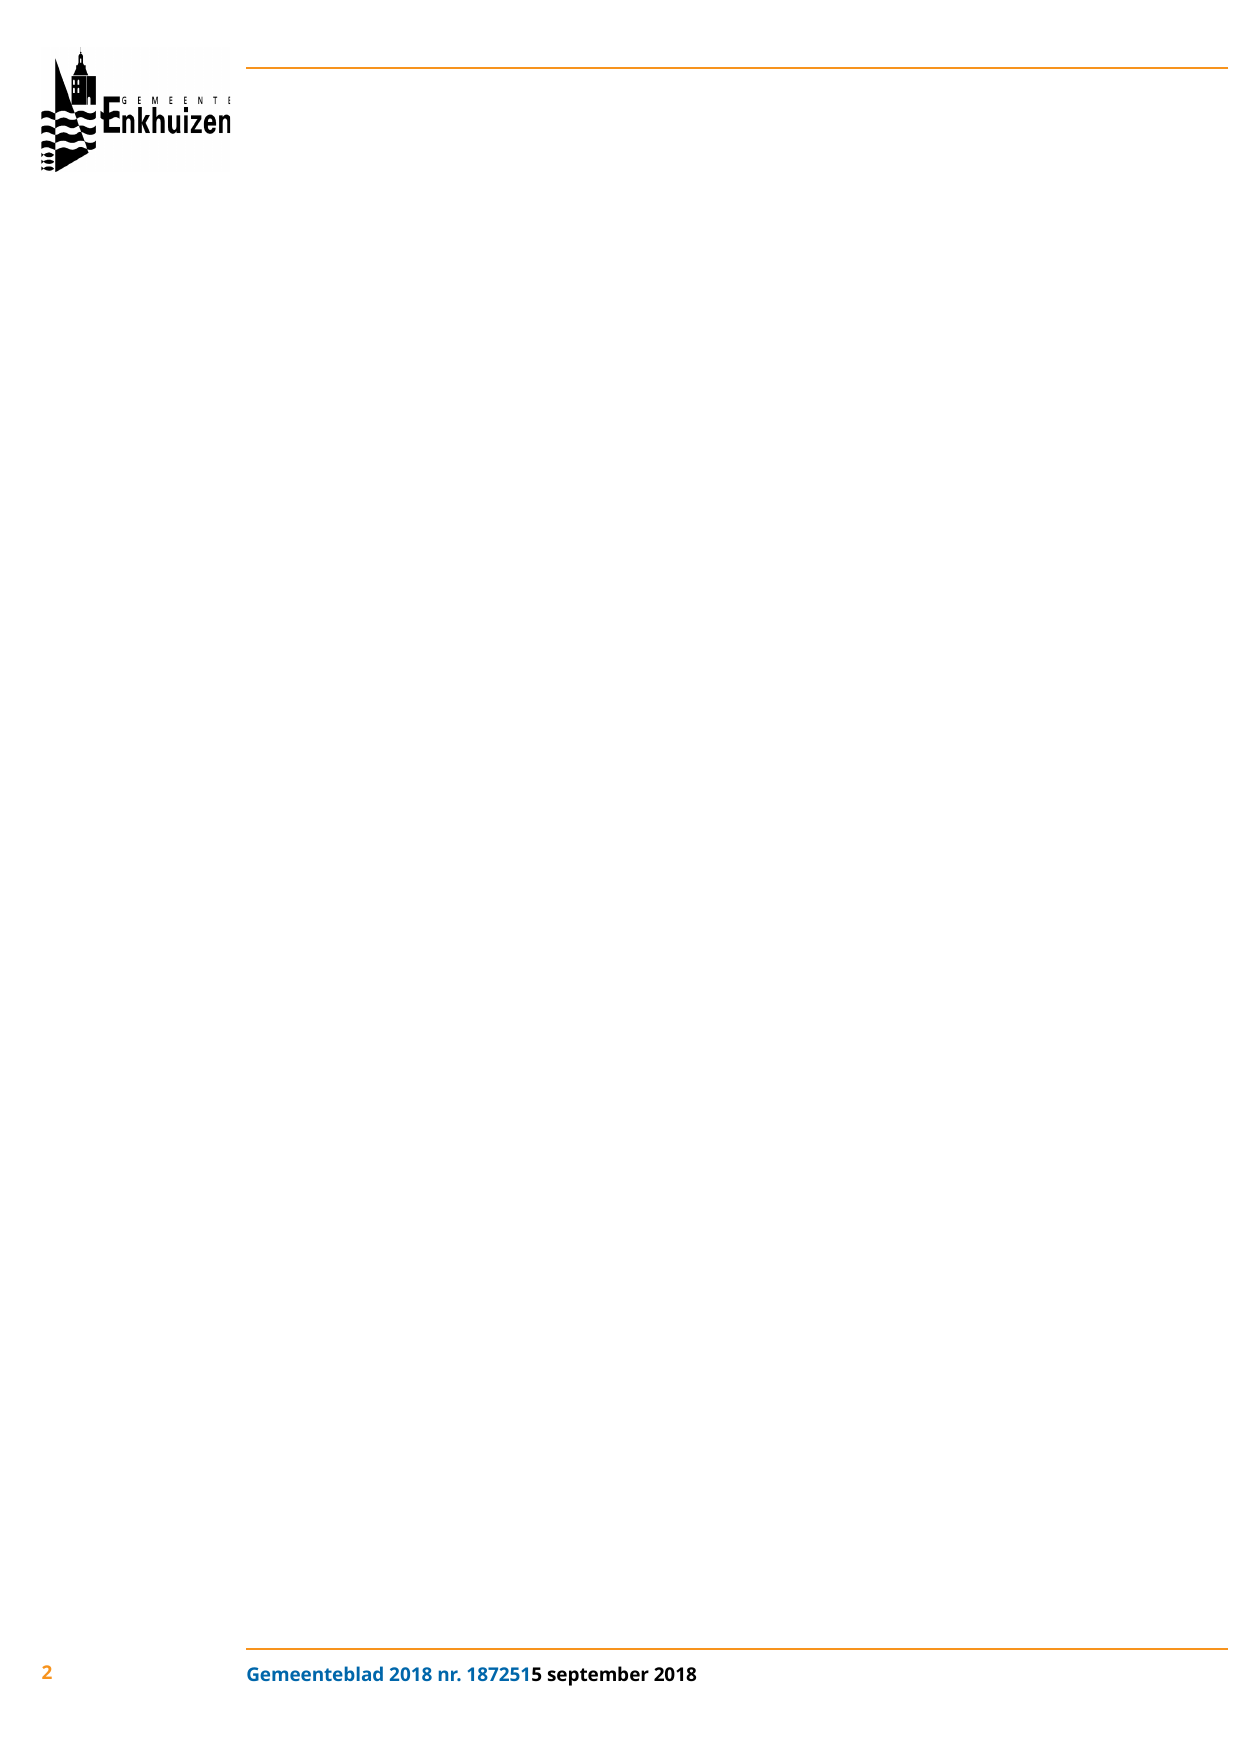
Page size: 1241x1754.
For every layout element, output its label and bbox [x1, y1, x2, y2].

picture [41, 47, 231, 172]
